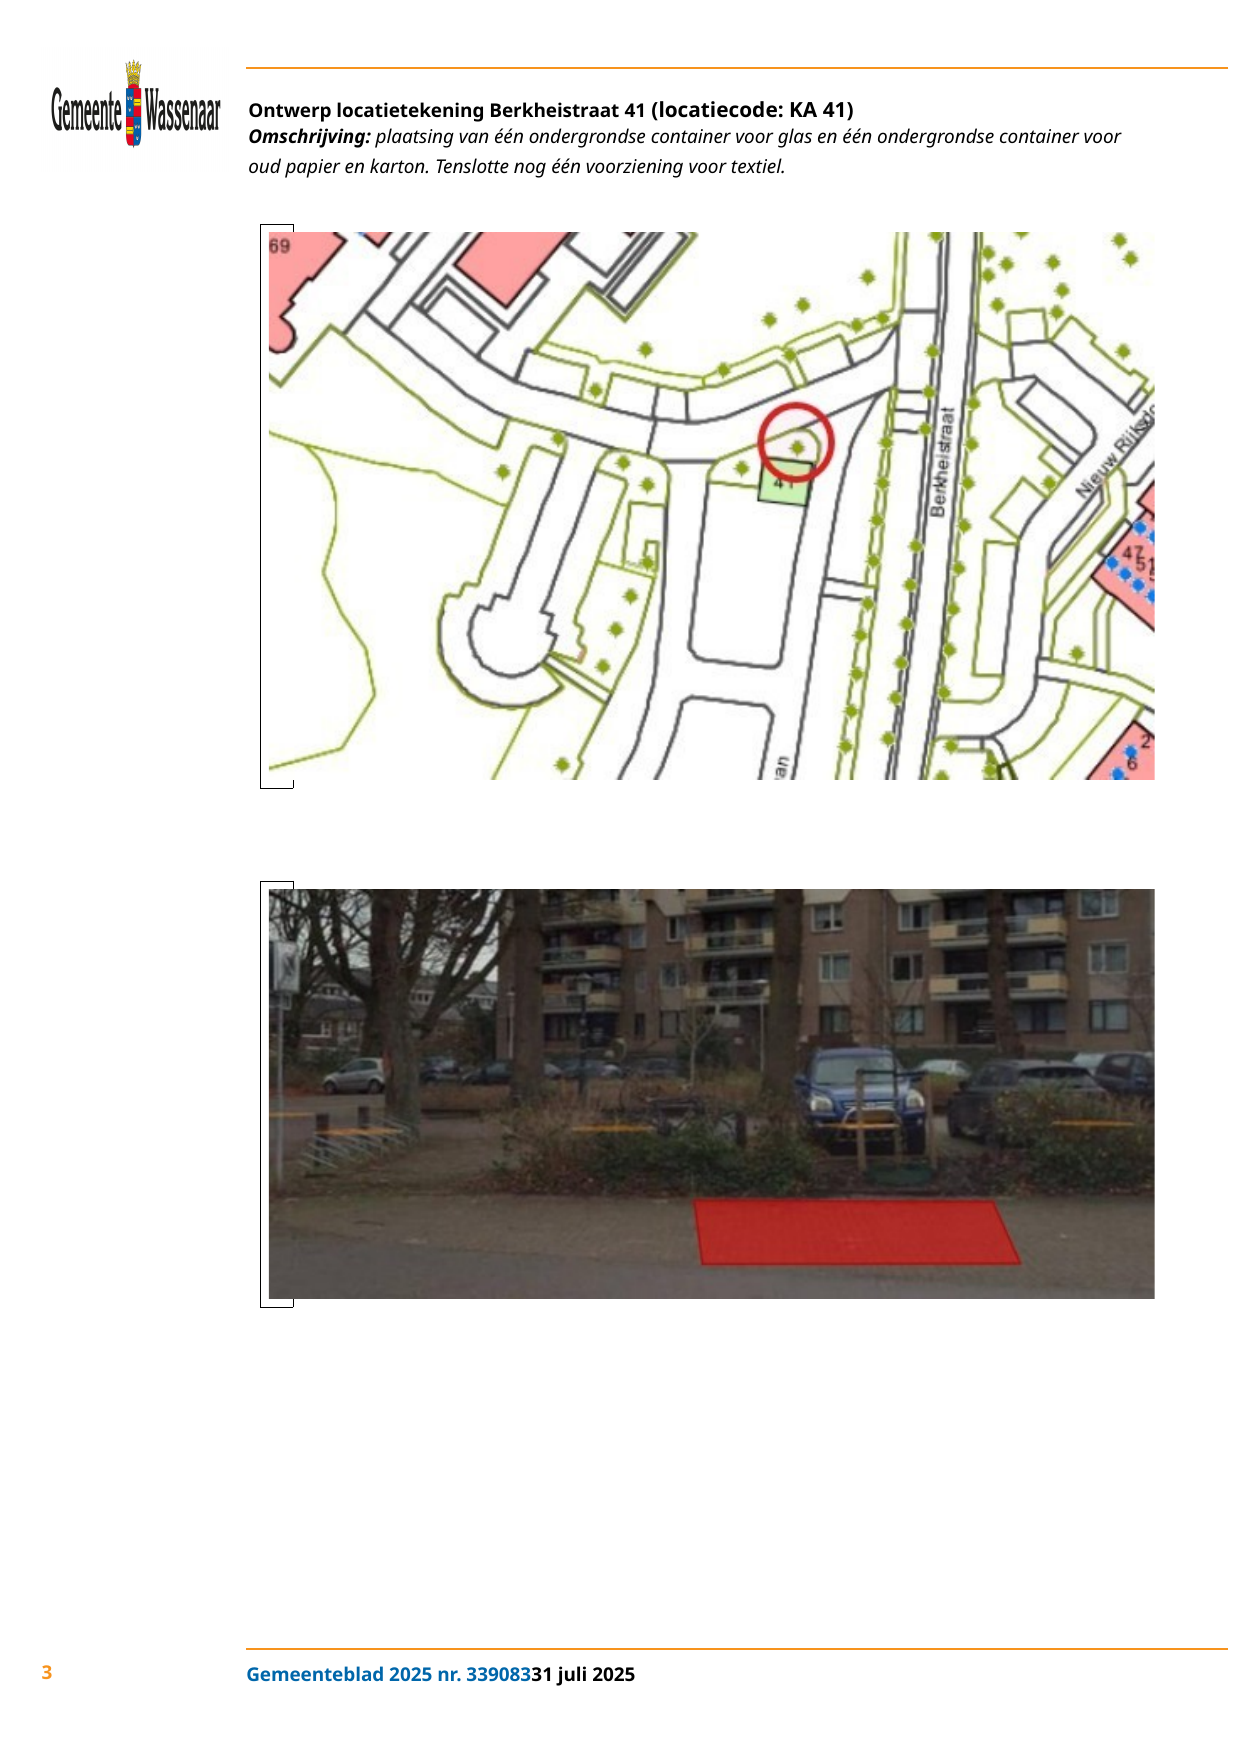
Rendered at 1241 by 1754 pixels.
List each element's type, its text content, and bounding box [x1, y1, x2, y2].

text Omschrijving: plaatsing van één ondergrondse container voor glas en één ondergrondse container voor oud papier en karton. Tenslotte nog één voorziening voor textiel. [248, 123, 1152, 179]
picture [41, 47, 231, 172]
text Ontwerp locatietekening Berkheistraat 41 (locatiecode: KA 41) [248, 95, 1152, 123]
picture [268, 232, 1155, 780]
picture [268, 889, 1155, 1299]
